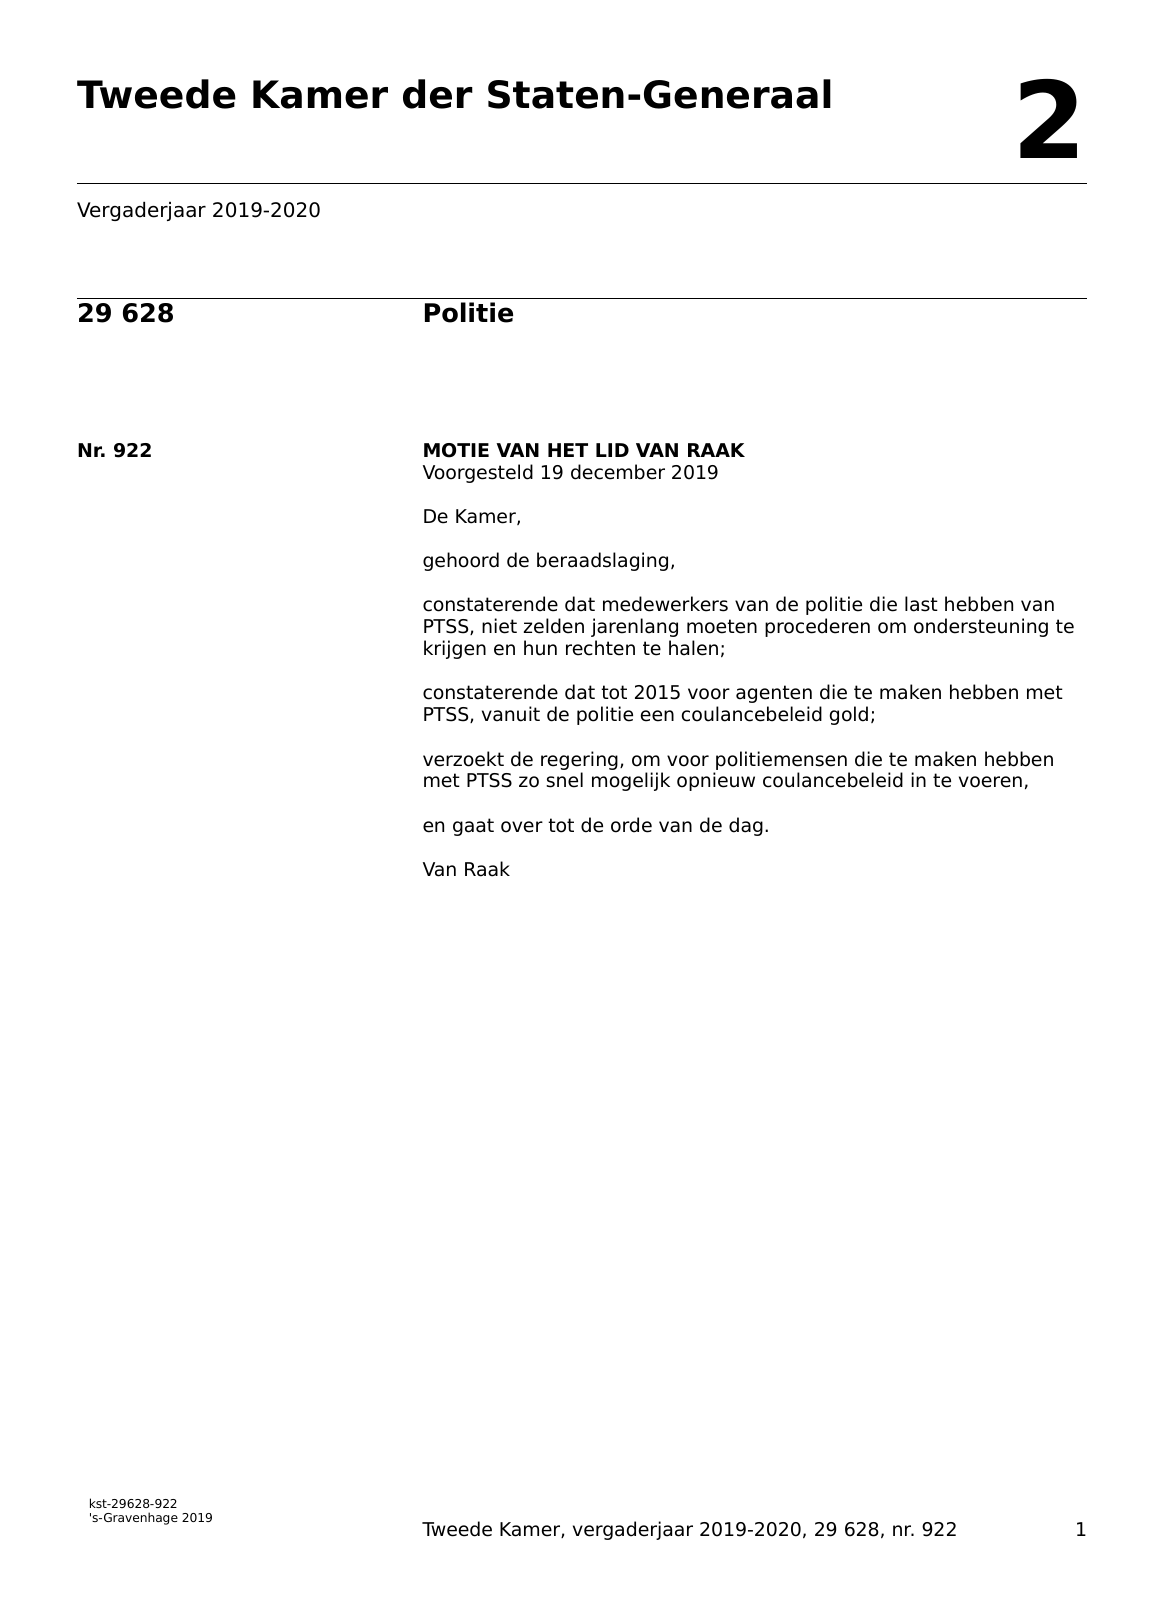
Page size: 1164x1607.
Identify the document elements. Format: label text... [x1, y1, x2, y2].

text kst-29628-922 [88, 1497, 323, 1511]
text Van Raak [422, 859, 1087, 881]
text verzoekt de regering, om voor politiemensen die te maken hebben met PTSS zo snel mogelijk opnieuw coulancebeleid in te voeren, [422, 748, 1087, 792]
table_header 2 [886, 59, 1087, 183]
text constaterende dat tot 2015 voor agenten die te maken hebben met PTSS, vanuit de politie een coulancebeleid gold; [422, 682, 1087, 726]
text Voorgesteld 19 december 2019 [422, 462, 1087, 484]
text 's-Gravenhage 2019 [88, 1511, 323, 1525]
subtitle Nr. 922 MOTIE VAN HET LID VAN RAAK [77, 440, 1087, 462]
text en gaat over tot de orde van de dag. [422, 814, 1087, 837]
text De Kamer, [422, 506, 1087, 528]
text gehoord de beraadslaging, [422, 550, 1087, 572]
table_header Tweede Kamer der Staten-Generaal [77, 59, 886, 183]
table_cell Vergaderjaar 2019-2020 [77, 184, 1087, 298]
subtitle 29 628 Politie [77, 299, 1087, 329]
text constaterende dat medewerkers van de politie die last hebben van PTSS, niet zelden jarenlang moeten procederen om ondersteuning te krijgen en hun rechten te halen; [422, 594, 1087, 660]
